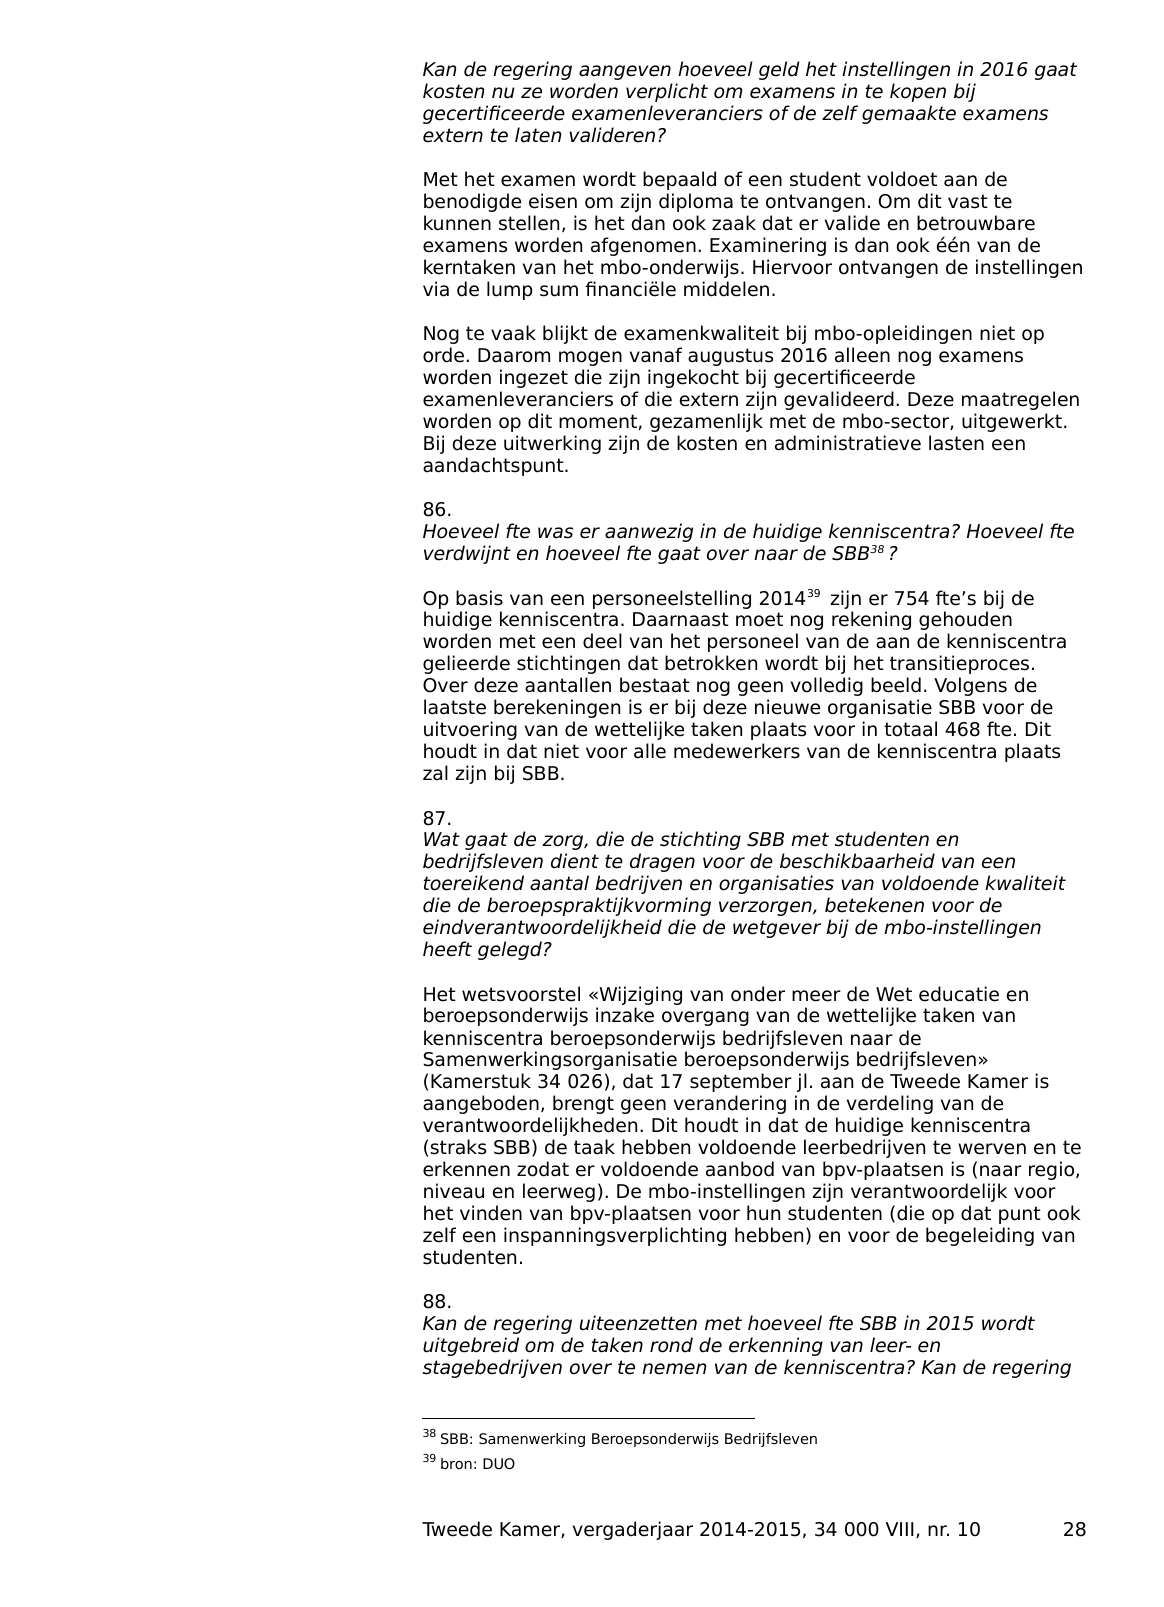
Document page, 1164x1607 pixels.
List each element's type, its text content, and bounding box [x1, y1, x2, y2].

text Met het examen wordt bepaald of een student voldoet aan de benodigde eisen om zijn diploma te ontvangen. Om dit vast te kunnen stellen, is het dan ook zaak dat er valide en betrouwbare examens worden afgenomen. Examinering is dan ook één van de kerntaken van het mbo-onderwijs. Hiervoor ontvangen de instellingen via de lump sum financiële middelen. [422, 169, 1087, 301]
text 86. [422, 499, 1087, 521]
text Op basis van een personeelstelling 2014 zijn er 754 fte’s bij de huidige kenniscentra. Daarnaast moet nog rekening gehouden worden met een deel van het personeel van de aan de kenniscentra gelieerde stichtingen dat betrokken wordt bij het transitieproces. Over deze aantallen bestaat nog geen volledig beeld. Volgens de laatste berekeningen is er bij deze nieuwe organisatie SBB voor de uitvoering van de wettelijke taken plaats voor in totaal 468 fte. Dit houdt in dat niet voor alle medewerkers van de kenniscentra plaats zal zijn bij SBB. [422, 587, 1087, 785]
text SBB: Samenwerking Beroepsonderwijs Bedrijfsleven [422, 1427, 1087, 1449]
text 87. [422, 807, 1087, 829]
text Kan de regering aangeven hoeveel geld het instellingen in 2016 gaat kosten nu ze worden verplicht om examens in te kopen bij gecertificeerde examenleveranciers of de zelf gemaakte examens extern te laten valideren? [422, 59, 1087, 147]
text Het wetsvoorstel «Wijziging van onder meer de Wet educatie en beroepsonderwijs inzake overgang van de wettelijke taken van kenniscentra beroepsonderwijs bedrijfsleven naar de Samenwerkingsorganisatie beroepsonderwijs bedrijfsleven» (Kamerstuk 34 026), dat 17 september jl. aan de Tweede Kamer is aangeboden, brengt geen verandering in de verdeling van de verantwoordelijkheden. Dit houdt in dat de huidige kenniscentra (straks SBB) de taak hebben voldoende leerbedrijven te werven en te erkennen zodat er voldoende aanbod van bpv-plaatsen is (naar regio, niveau en leerweg). De mbo-instellingen zijn verantwoordelijk voor het vinden van bpv-plaatsen voor hun studenten (die op dat punt ook zelf een inspanningsverplichting hebben) en voor de begeleiding van studenten. [422, 983, 1087, 1269]
text 88. [422, 1291, 1087, 1313]
text Nog te vaak blijkt de examenkwaliteit bij mbo-opleidingen niet op orde. Daarom mogen vanaf augustus 2016 alleen nog examens worden ingezet die zijn ingekocht bij gecertificeerde examenleveranciers of die extern zijn gevalideerd. Deze maatregelen worden op dit moment, gezamenlijk met de mbo-sector, uitgewerkt. Bij deze uitwerking zijn de kosten en administratieve lasten een aandachtspunt. [422, 323, 1087, 477]
text Hoeveel fte was er aanwezig in de huidige kenniscentra? Hoeveel fte verdwijnt en hoeveel fte gaat over naar de SBB? [422, 521, 1087, 565]
text Wat gaat de zorg, die de stichting SBB met studenten en bedrijfsleven dient te dragen voor de beschikbaarheid van een toereikend aantal bedrijven en organisaties van voldoende kwaliteit die de beroepspraktijkvorming verzorgen, betekenen voor de eindverantwoordelijkheid die de wetgever bij de mbo-instellingen heeft gelegd? [422, 829, 1087, 961]
text Kan de regering uiteenzetten met hoeveel fte SBB in 2015 wordt uitgebreid om de taken rond de erkenning van leer- en stagebedrijven over te nemen van de kenniscentra? Kan de regering [422, 1313, 1087, 1379]
text bron: DUO [422, 1452, 1087, 1474]
